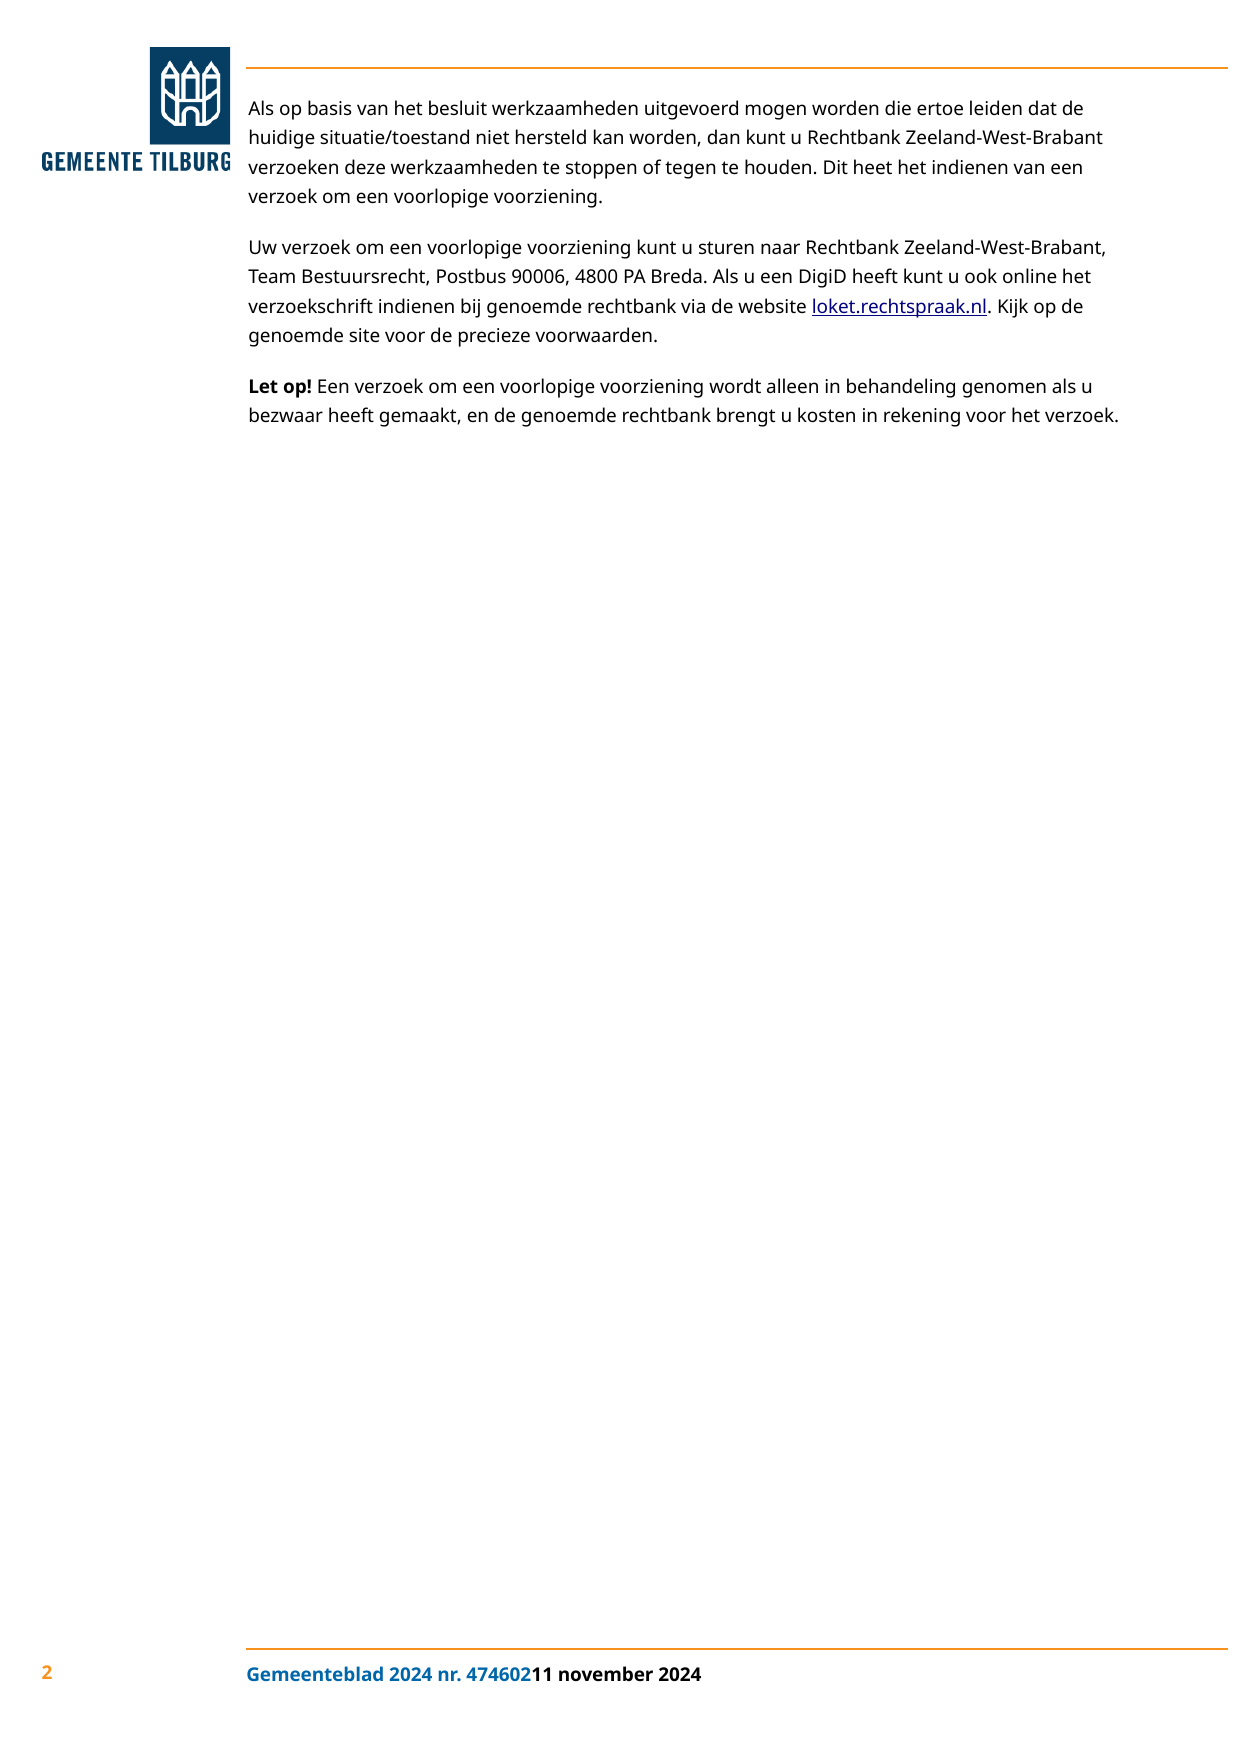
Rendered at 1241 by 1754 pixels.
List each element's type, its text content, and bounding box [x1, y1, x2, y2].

picture [41, 47, 231, 172]
text Uw verzoek om een voorlopige voorziening kunt u sturen naar Rechtbank Zeeland-West-Brabant, Team Bestuursrecht, Postbus 90006, 4800 PA Breda. Als u een DigiD heeft kunt u ook online het verzoekschrift indienen bij genoemde rechtbank via de website loket.rechtspraak.nl. Kijk op de genoemde site voor de precieze voorwaarden. [248, 234, 1152, 348]
text Als op basis van het besluit werkzaamheden uitgevoerd mogen worden die ertoe leiden dat de huidige situatie/toestand niet hersteld kan worden, dan kunt u Rechtbank Zeeland-West-Brabant verzoeken deze werkzaamheden te stoppen of tegen te houden. Dit heet het indienen van een verzoek om een voorlopige voorziening. [248, 95, 1152, 209]
text Let op! Een verzoek om een voorlopige voorziening wordt alleen in behandeling genomen als u bezwaar heeft gemaakt, en de genoemde rechtbank brengt u kosten in rekening voor het verzoek. [248, 373, 1152, 428]
